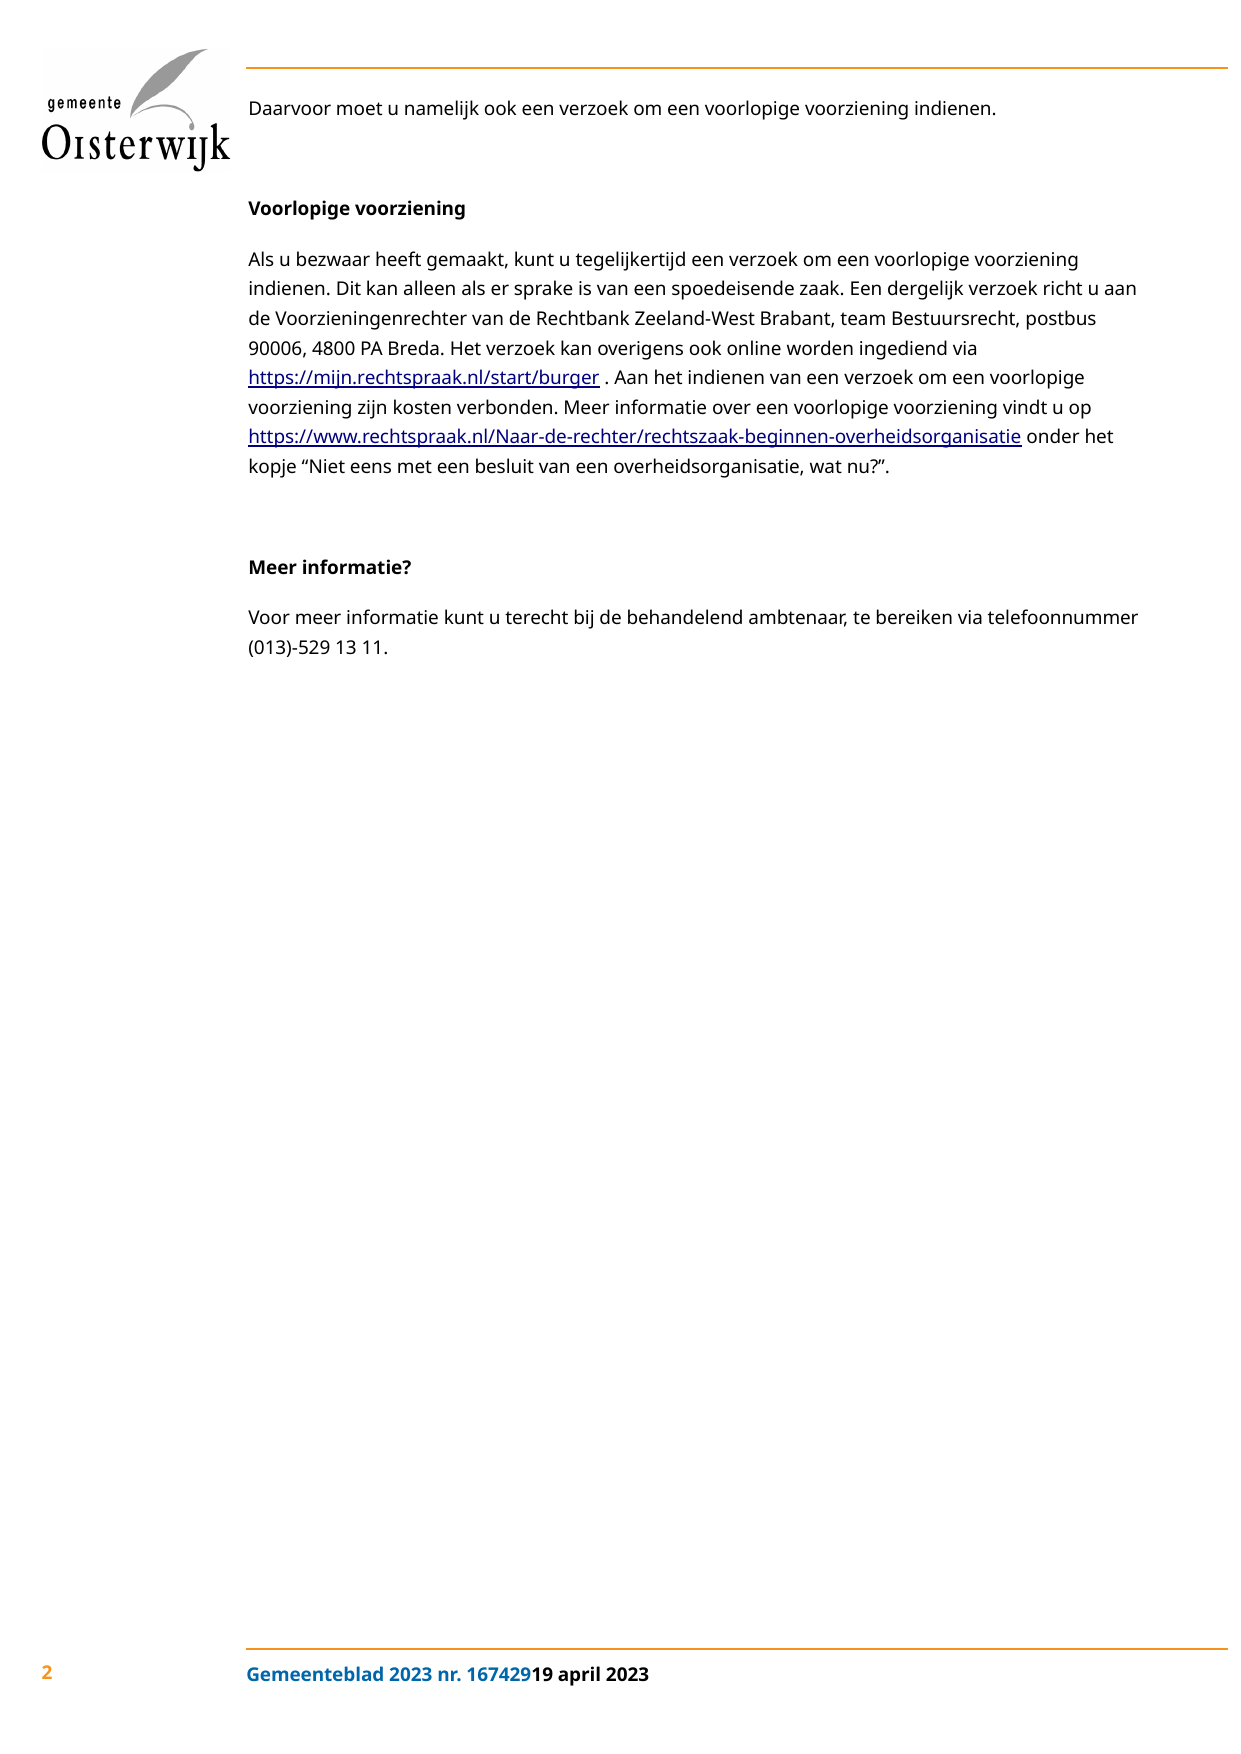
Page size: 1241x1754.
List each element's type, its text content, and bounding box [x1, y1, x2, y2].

text Meer informatie? [248, 554, 1152, 580]
picture [41, 47, 231, 172]
text Voorlopige voorziening [248, 196, 1152, 221]
text Voor meer informatie kunt u terecht bij de behandelend ambtenaar, te bereiken via telefoonnummer (013)-529 13 11. [248, 604, 1152, 660]
text Als u bezwaar heeft gemaakt, kunt u tegelijkertijd een verzoek om een voorlopige voorziening indienen. Dit kan alleen als er sprake is van een spoedeisende zaak. Een dergelijk verzoek richt u aan de Voorzieningenrechter van de Rechtbank Zeeland-West Brabant, team Bestuursrecht, postbus 90006, 4800 PA Breda. Het verzoek kan overigens ook online worden ingediend via https://mijn.rechtspraak.nl/start/burger . Aan het indienen van een verzoek om een voorlopige voorziening zijn kosten verbonden. Meer informatie over een voorlopige voorziening vindt u op https://www.rechtspraak.nl/Naar-de-rechter/rechtszaak-beginnen-overheidsorganisatie onder het kopje “Niet eens met een besluit van een overheidsorganisatie, wat nu?”. [248, 246, 1152, 479]
text Daarvoor moet u namelijk ook een verzoek om een voorlopige voorziening indienen. [248, 95, 1152, 121]
